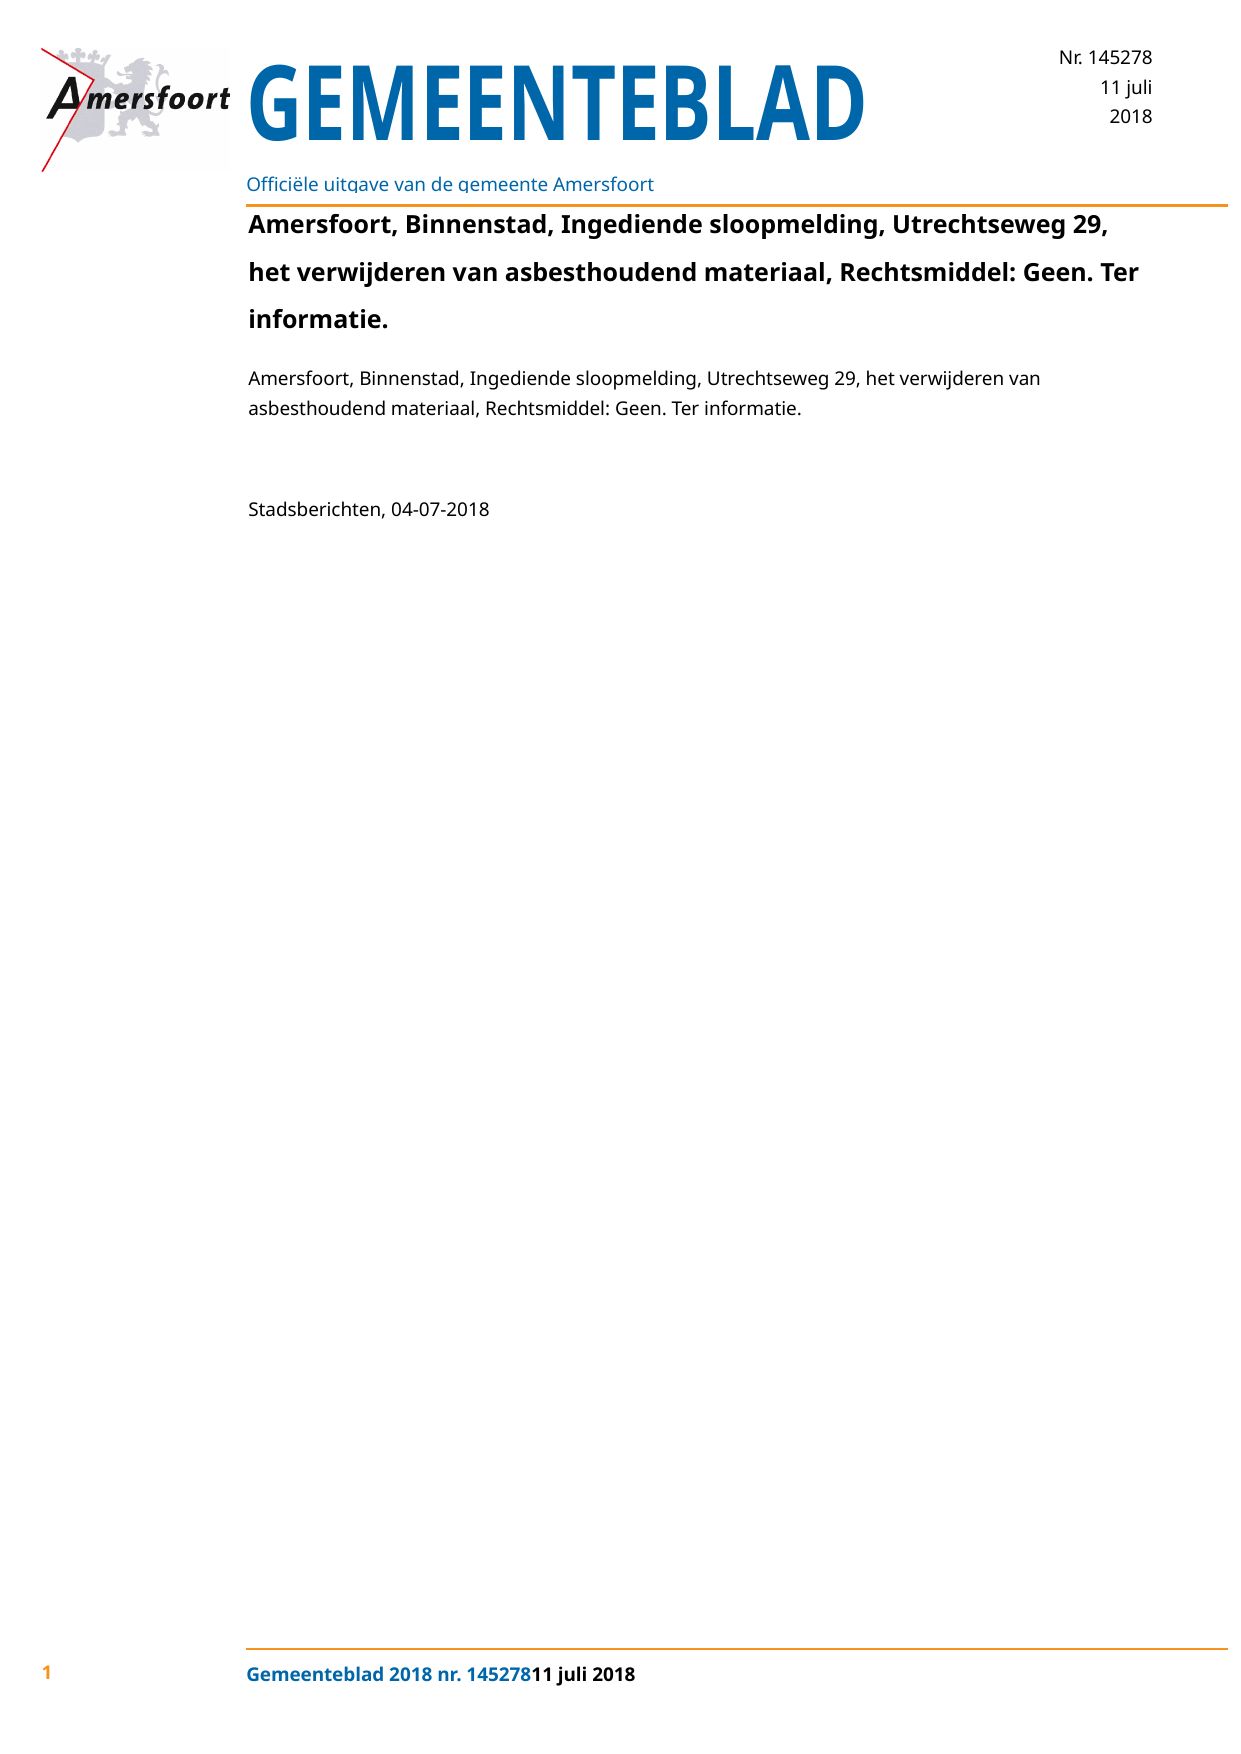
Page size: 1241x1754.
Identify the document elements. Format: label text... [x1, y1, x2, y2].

text Amersfoort, Binnenstad, Ingediende sloopmelding, Utrechtseweg 29, het verwijderen van asbesthoudend materiaal, Rechtsmiddel: Geen. Ter informatie. [248, 366, 1152, 421]
text Amersfoort, Binnenstad, Ingediende sloopmelding, Utrechtseweg 29, het verwijderen van asbesthoudend materiaal, Rechtsmiddel: Geen. Ter informatie. [248, 207, 1152, 336]
picture [41, 47, 231, 172]
text Stadsberichten, 04-07-2018 [248, 496, 1152, 522]
